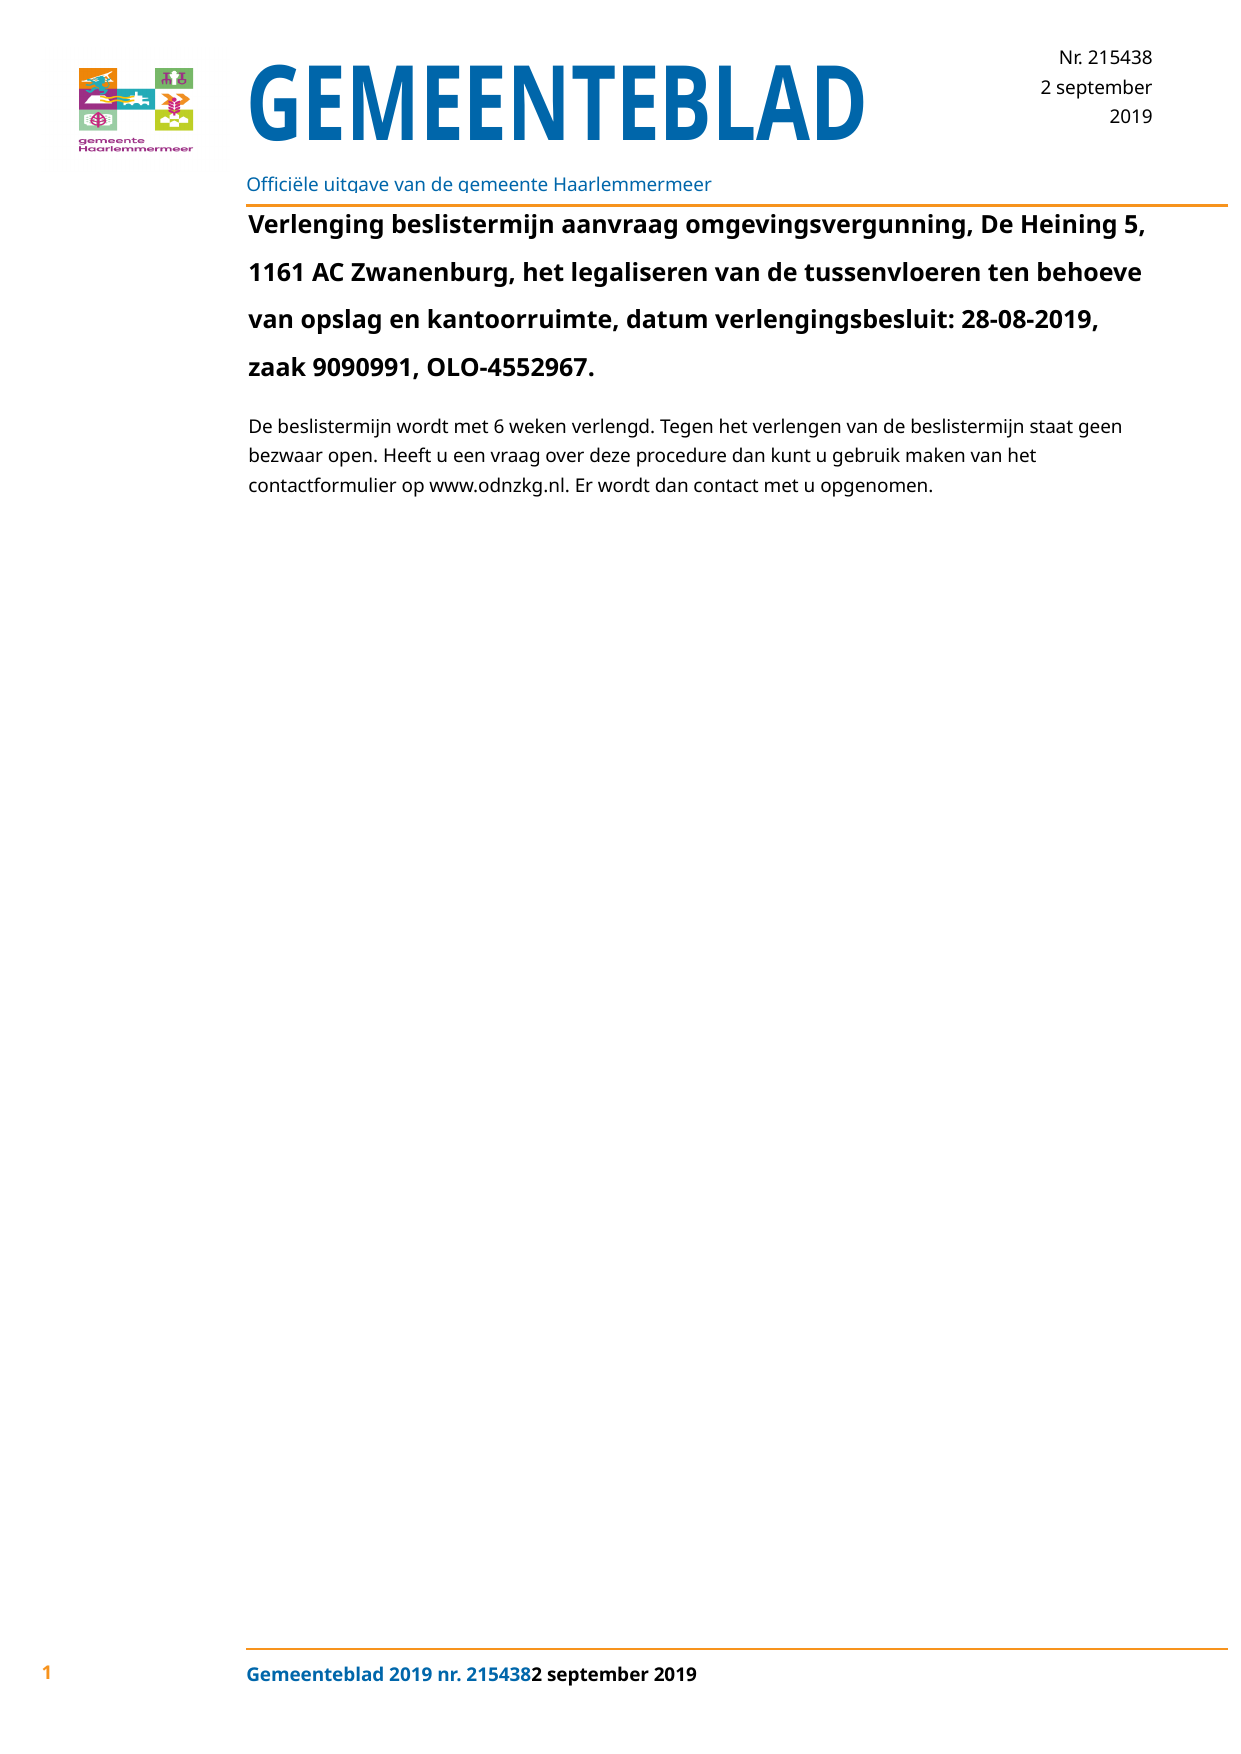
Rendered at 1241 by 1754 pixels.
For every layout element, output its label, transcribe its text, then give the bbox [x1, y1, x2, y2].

text Verlenging beslistermijn aanvraag omgevingsvergunning, De Heining 5, 1161 AC Zwanenburg, het legaliseren van de tussenvloeren ten behoeve van opslag en kantoorruimte, datum verlengingsbesluit: 28-08-2019, zaak 9090991, OLO-4552967. [248, 207, 1152, 384]
text De beslistermijn wordt met 6 weken verlengd. Tegen het verlengen van de beslistermijn staat geen bezwaar open. Heeft u een vraag over deze procedure dan kunt u gebruik maken van het contactformulier op www.odnzkg.nl. Er wordt dan contact met u opgenomen. [248, 413, 1152, 498]
picture [41, 47, 231, 172]
